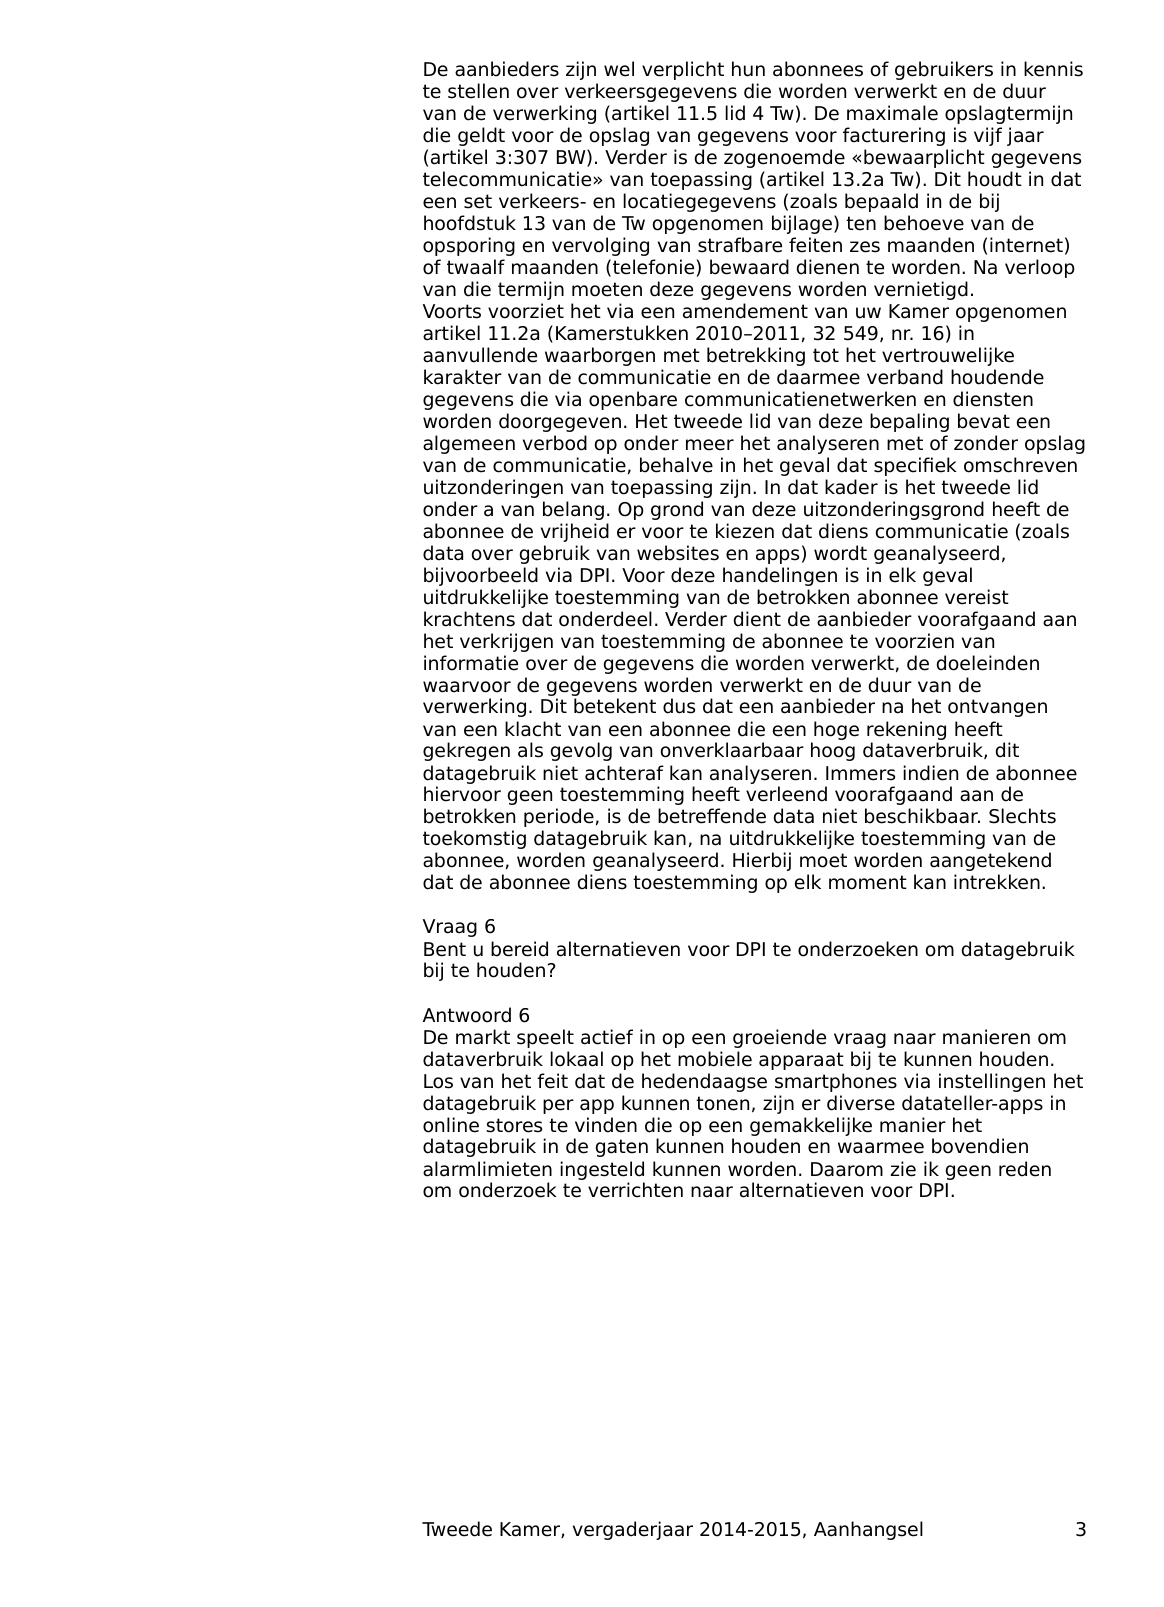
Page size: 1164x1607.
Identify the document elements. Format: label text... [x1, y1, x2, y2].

text De markt speelt actief in op een groeiende vraag naar manieren om dataverbruik lokaal op het mobiele apparaat bij te kunnen houden. Los van het feit dat de hedendaagse smartphones via instellingen het datagebruik per app kunnen tonen, zijn er diverse datateller-apps in online stores te vinden die op een gemakkelijke manier het datagebruik in de gaten kunnen houden en waarmee bovendien alarmlimieten ingesteld kunnen worden. Daarom zie ik geen reden om onderzoek te verrichten naar alternatieven voor DPI. [422, 1027, 1087, 1202]
text De aanbieders zijn wel verplicht hun abonnees of gebruikers in kennis te stellen over verkeersgegevens die worden verwerkt en de duur van de verwerking (artikel 11.5 lid 4 Tw). De maximale opslagtermijn die geldt voor de opslag van gegevens voor facturering is vijf jaar (artikel 3:307 BW). Verder is de zogenoemde «bewaarplicht gegevens telecommunicatie» van toepassing (artikel 13.2a Tw). Dit houdt in dat een set verkeers- en locatiegegevens (zoals bepaald in de bij hoofdstuk 13 van de Tw opgenomen bijlage) ten behoeve van de opsporing en vervolging van strafbare feiten zes maanden (internet) of twaalf maanden (telefonie) bewaard dienen te worden. Na verloop van die termijn moeten deze gegevens worden vernietigd. [422, 59, 1087, 301]
text Antwoord 6 [422, 1004, 1087, 1027]
text Vraag 6 [422, 916, 1087, 938]
text Voorts voorziet het via een amendement van uw Kamer opgenomen artikel 11.2a (Kamerstukken 2010–2011, 32 549, nr. 16) in aanvullende waarborgen met betrekking tot het vertrouwelijke karakter van de communicatie en de daarmee verband houdende gegevens die via openbare communicatienetwerken en diensten worden doorgegeven. Het tweede lid van deze bepaling bevat een algemeen verbod op onder meer het analyseren met of zonder opslag van de communicatie, behalve in het geval dat specifiek omschreven uitzonderingen van toepassing zijn. In dat kader is het tweede lid onder a van belang. Op grond van deze uitzonderingsgrond heeft de abonnee de vrijheid er voor te kiezen dat diens communicatie (zoals data over gebruik van websites en apps) wordt geanalyseerd, bijvoorbeeld via DPI. Voor deze handelingen is in elk geval uitdrukkelijke toestemming van de betrokken abonnee vereist krachtens dat onderdeel. Verder dient de aanbieder voorafgaand aan het verkrijgen van toestemming de abonnee te voorzien van informatie over de gegevens die worden verwerkt, de doeleinden waarvoor de gegevens worden verwerkt en de duur van de verwerking. Dit betekent dus dat een aanbieder na het ontvangen van een klacht van een abonnee die een hoge rekening heeft gekregen als gevolg van onverklaarbaar hoog dataverbruik, dit datagebruik niet achteraf kan analyseren. Immers indien de abonnee hiervoor geen toestemming heeft verleend voorafgaand aan de betrokken periode, is de betreffende data niet beschikbaar. Slechts toekomstig datagebruik kan, na uitdrukkelijke toestemming van de abonnee, worden geanalyseerd. Hierbij moet worden aangetekend dat de abonnee diens toestemming op elk moment kan intrekken. [422, 301, 1087, 894]
text Bent u bereid alternatieven voor DPI te onderzoeken om datagebruik bij te houden? [422, 938, 1087, 982]
